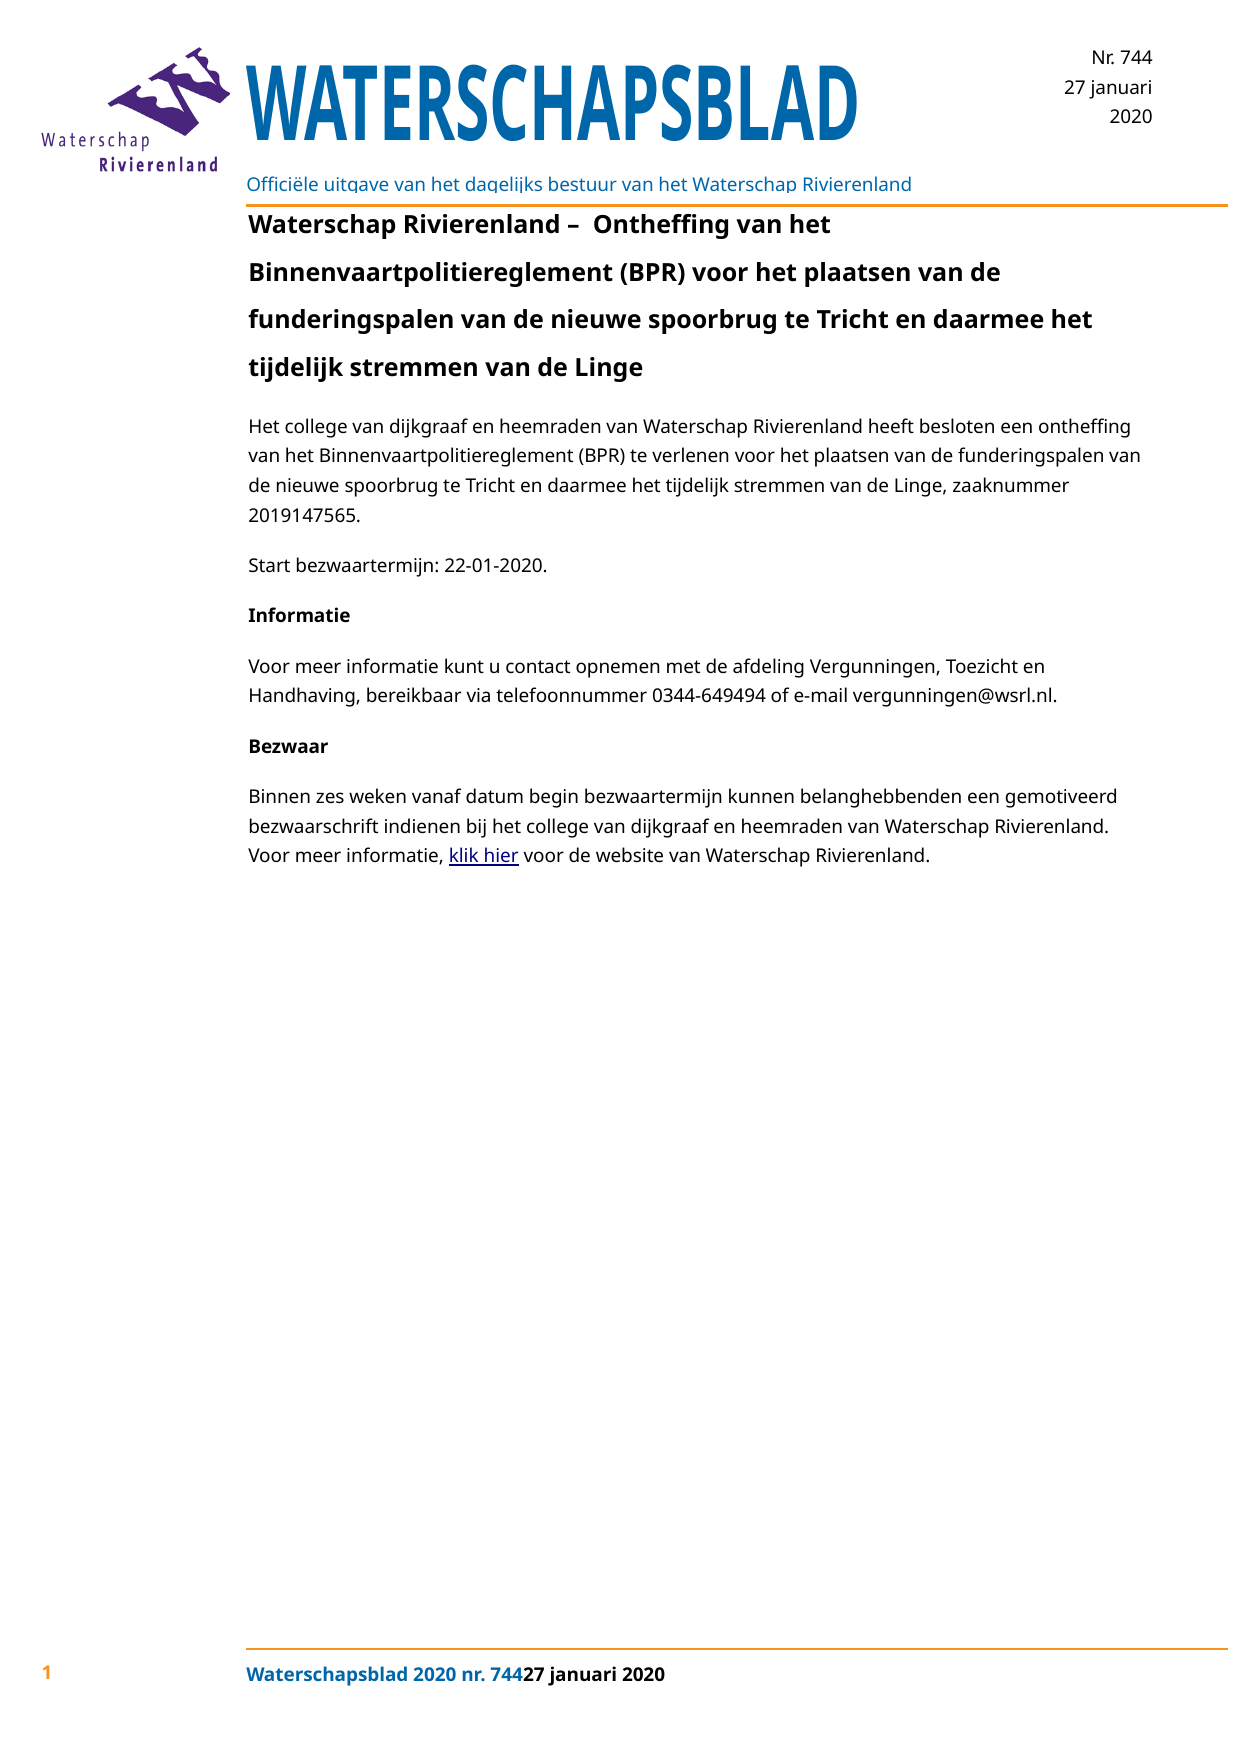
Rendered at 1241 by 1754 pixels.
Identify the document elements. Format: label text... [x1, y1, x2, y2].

text Waterschap Rivierenland – Ontheffing van het Binnenvaartpolitiereglement (BPR) voor het plaatsen van de funderingspalen van de nieuwe spoorbrug te Tricht en daarmee het tijdelijk stremmen van de Linge [248, 207, 1152, 384]
text Bezwaar [248, 733, 1152, 759]
text Start bezwaartermijn: 22-01-2020. [248, 552, 1152, 578]
text Binnen zes weken vanaf datum begin bezwaartermijn kunnen belanghebbenden een gemotiveerd bezwaarschrift indienen bij het college van dijkgraaf en heemraden van Waterschap Rivierenland. Voor meer informatie, klik hier voor de website van Waterschap Rivierenland. [248, 783, 1152, 868]
text Het college van dijkgraaf en heemraden van Waterschap Rivierenland heeft besloten een ontheffing van het Binnenvaartpolitiereglement (BPR) te verlenen voor het plaatsen van de funderingspalen van de nieuwe spoorbrug te Tricht en daarmee het tijdelijk stremmen van de Linge, zaaknummer 2019147565. [248, 413, 1152, 528]
text Voor meer informatie kunt u contact opnemen met de afdeling Vergunningen, Toezicht en Handhaving, bereikbaar via telefoonnummer 0344-649494 of e-mail vergunningen@wsrl.nl. [248, 653, 1152, 708]
picture [41, 47, 231, 172]
text Informatie [248, 603, 1152, 628]
